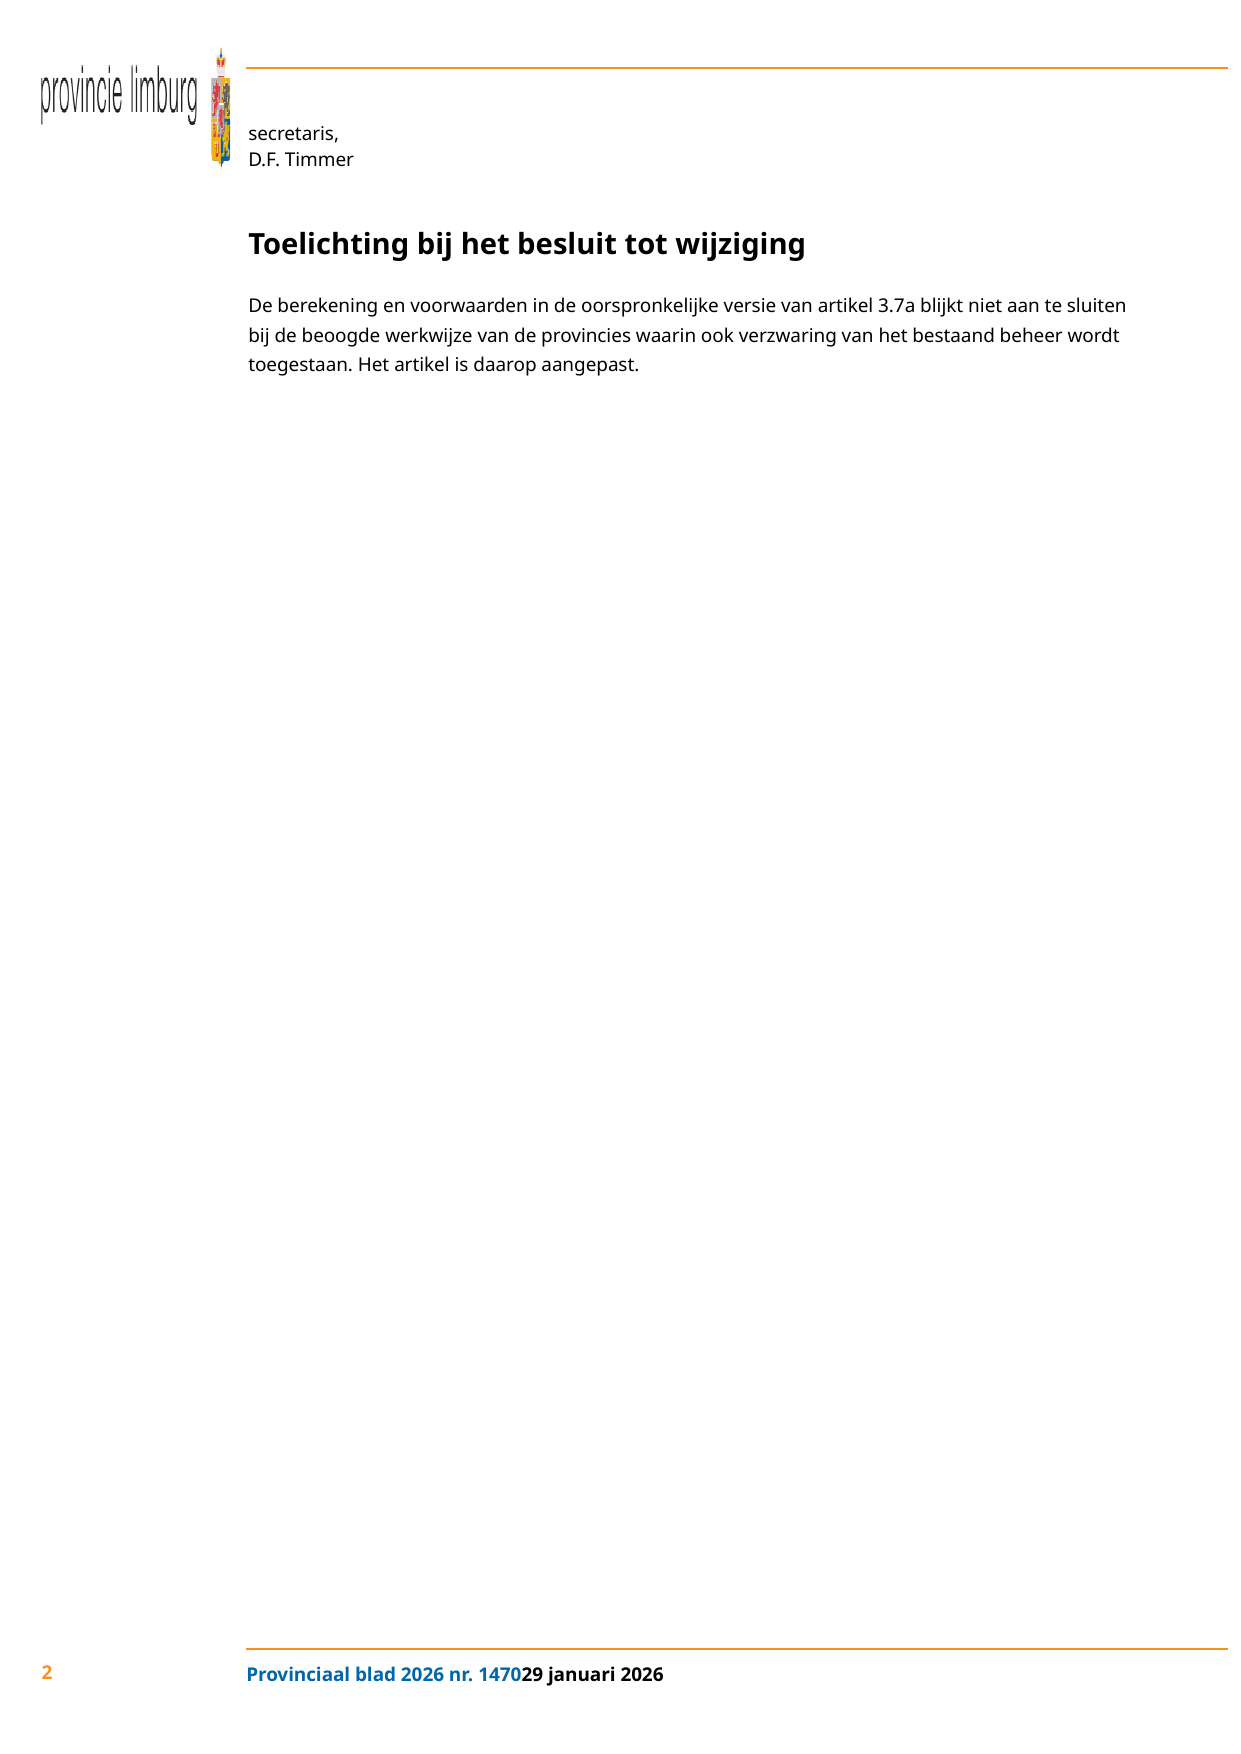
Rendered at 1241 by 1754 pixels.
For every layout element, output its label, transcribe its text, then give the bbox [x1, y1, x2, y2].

text Toelichting bij het besluit tot wijziging [248, 223, 1152, 263]
text secretaris, [248, 121, 1152, 146]
text D.F. Timmer [248, 146, 1152, 172]
picture [41, 47, 231, 172]
text De berekening en voorwaarden in de oorspronkelijke versie van artikel 3.7a blijkt niet aan te sluiten bij de beoogde werkwijze van de provincies waarin ook verzwaring van het bestaand beheer wordt toegestaan. Het artikel is daarop aangepast. [248, 292, 1152, 377]
